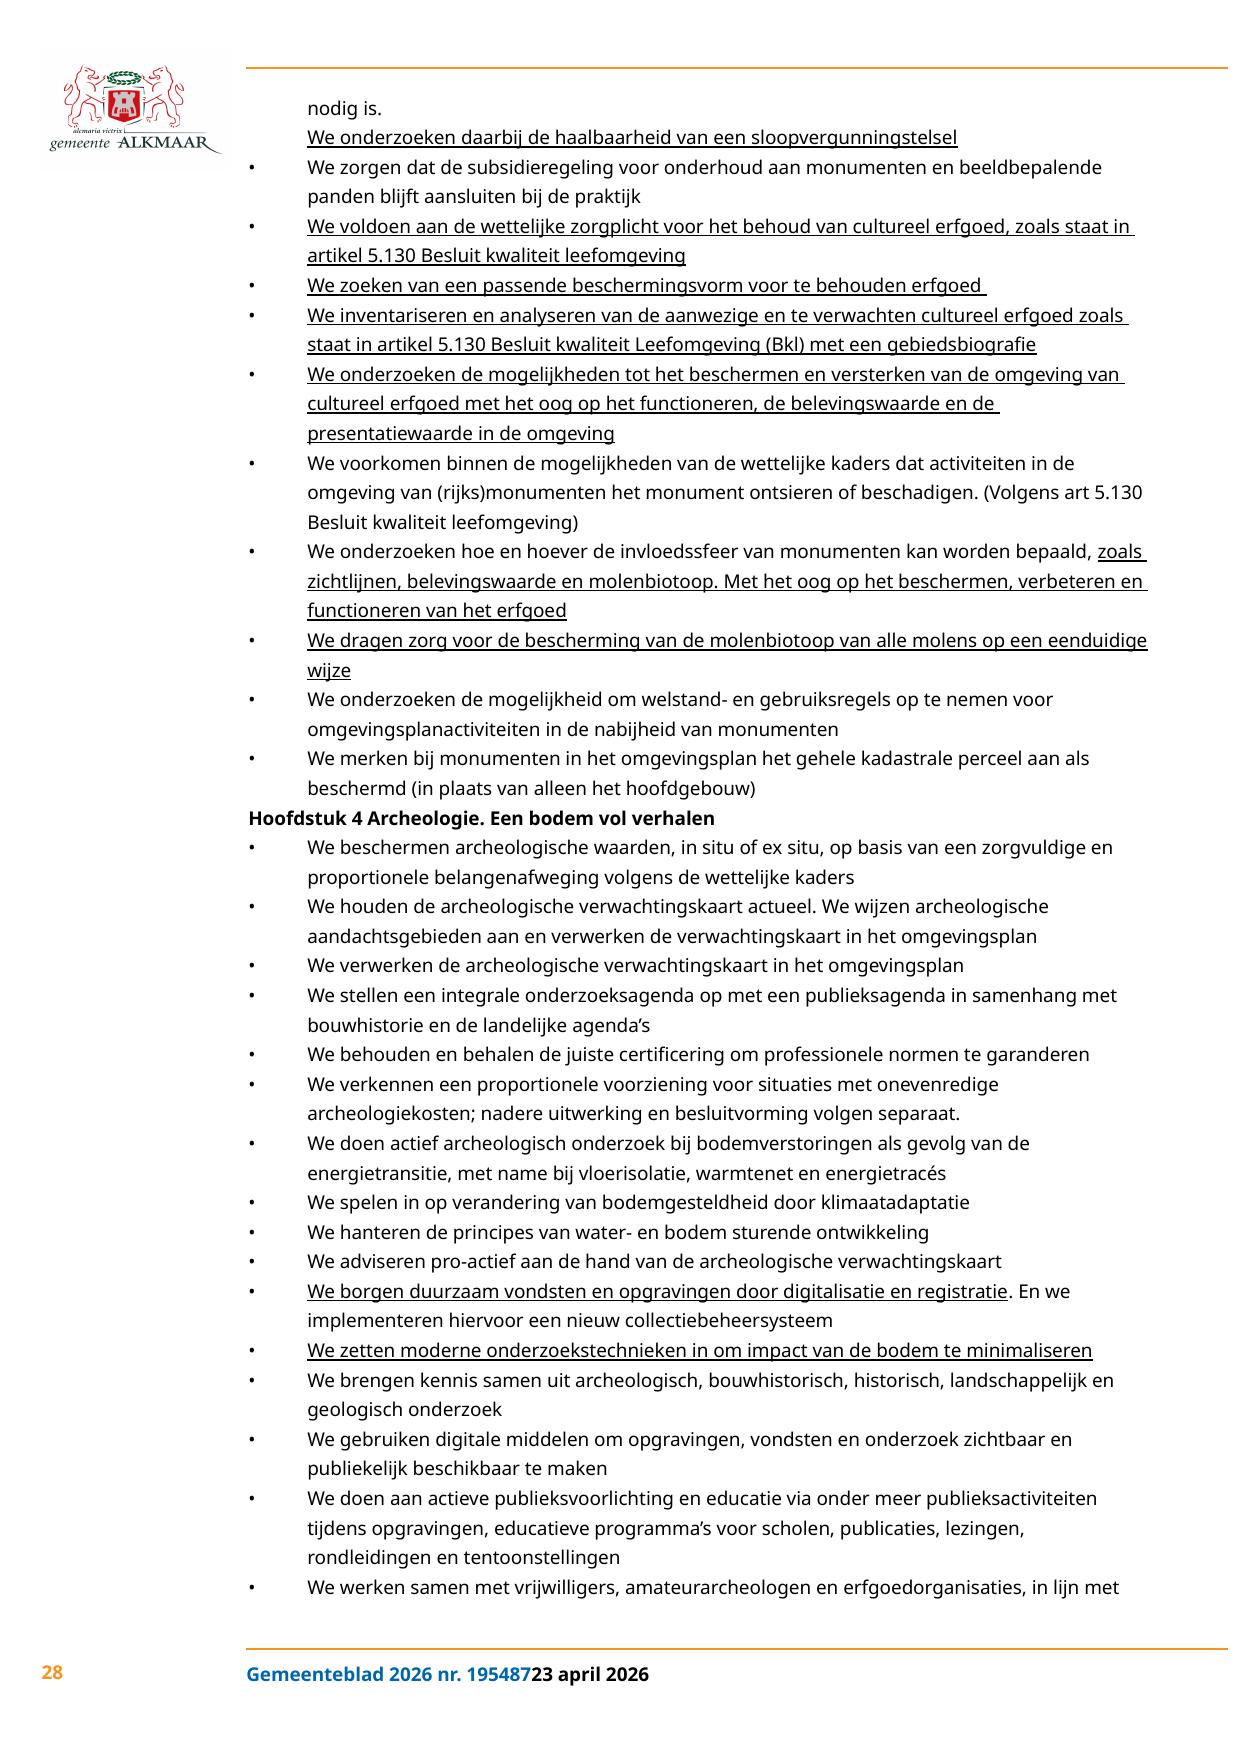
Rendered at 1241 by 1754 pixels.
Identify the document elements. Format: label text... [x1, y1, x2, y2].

list We voorkomen binnen de mogelijkheden van de wettelijke kaders dat activiteiten in de omgeving van (rijks)monumenten het monument ontsieren of beschadigen. (Volgens art 5.130 Besluit kwaliteit leefomgeving) [248, 450, 1152, 535]
list We onderzoeken daarbij de haalbaarheid van een sloopvergunningstelsel [248, 124, 1152, 150]
list We borgen duurzaam vondsten en opgravingen door digitalisatie en registratie. En we implementeren hiervoor een nieuw collectiebeheersysteem [248, 1278, 1152, 1333]
list We zetten moderne onderzoekstechnieken in om impact van de bodem te minimaliseren [248, 1337, 1152, 1363]
list We onderzoeken hoe en hoever de invloedssfeer van monumenten kan worden bepaald, zoals zichtlijnen, belevingswaarde en molenbiotoop. Met het oog op het beschermen, verbeteren en functioneren van het erfgoed [248, 538, 1152, 623]
list We spelen in op verandering van bodemgesteldheid door klimaatadaptatie [248, 1189, 1152, 1215]
picture [41, 47, 231, 172]
list We zorgen dat de subsidieregeling voor onderhoud aan monumenten en beeldbepalende panden blijft aansluiten bij de praktijk [248, 154, 1152, 209]
list We dragen zorg voor de bescherming van de molenbiotoop van alle molens op een eenduidige wijze [248, 627, 1152, 683]
list We werken samen met vrijwilligers, amateurarcheologen en erfgoedorganisaties, in lijn met [248, 1574, 1152, 1600]
text Hoofdstuk 4 Archeologie. Een bodem vol verhalen [248, 805, 1152, 831]
list nodig is. [248, 95, 1152, 121]
list We beschermen archeologische waarden, in situ of ex situ, op basis van een zorgvuldige en proportionele belangenafweging volgens de wettelijke kaders [248, 834, 1152, 890]
list We voldoen aan de wettelijke zorgplicht voor het behoud van cultureel erfgoed, zoals staat in artikel 5.130 Besluit kwaliteit leefomgeving [248, 213, 1152, 268]
list We adviseren pro-actief aan de hand van de archeologische verwachtingskaart [248, 1248, 1152, 1274]
list We behouden en behalen de juiste certificering om professionele normen te garanderen [248, 1041, 1152, 1067]
list We gebruiken digitale middelen om opgravingen, vondsten en onderzoek zichtbaar en publiekelijk beschikbaar te maken [248, 1426, 1152, 1481]
list We merken bij monumenten in het omgevingsplan het gehele kadastrale perceel aan als beschermd (in plaats van alleen het hoofdgebouw) [248, 746, 1152, 801]
list We doen actief archeologisch onderzoek bij bodemverstoringen als gevolg van de energietransitie, met name bij vloerisolatie, warmtenet en energietracés [248, 1130, 1152, 1186]
list We verwerken de archeologische verwachtingskaart in het omgevingsplan [248, 953, 1152, 978]
list We inventariseren en analyseren van de aanwezige en te verwachten cultureel erfgoed zoals staat in artikel 5.130 Besluit kwaliteit Leefomgeving (Bkl) met een gebiedsbiografie [248, 302, 1152, 357]
list We doen aan actieve publieksvoorlichting en educatie via onder meer publieksactiviteiten tijdens opgravingen, educatieve programma’s voor scholen, publicaties, lezingen, rondleidingen en tentoonstellingen [248, 1485, 1152, 1570]
list We stellen een integrale onderzoeksagenda op met een publieksagenda in samenhang met bouwhistorie en de landelijke agenda’s [248, 982, 1152, 1038]
list We houden de archeologische verwachtingskaart actueel. We wijzen archeologische aandachtsgebieden aan en verwerken de verwachtingskaart in het omgevingsplan [248, 893, 1152, 949]
list We hanteren de principes van water- en bodem sturende ontwikkeling [248, 1219, 1152, 1245]
list We zoeken van een passende beschermingsvorm voor te behouden erfgoed [248, 272, 1152, 298]
list We brengen kennis samen uit archeologisch, bouwhistorisch, historisch, landschappelijk en geologisch onderzoek [248, 1367, 1152, 1422]
list We onderzoeken de mogelijkheid om welstand- en gebruiksregels op te nemen voor omgevingsplanactiviteiten in de nabijheid van monumenten [248, 686, 1152, 742]
list We onderzoeken de mogelijkheden tot het beschermen en versterken van de omgeving van cultureel erfgoed met het oog op het functioneren, de belevingswaarde en de presentatiewaarde in de omgeving [248, 361, 1152, 446]
list We verkennen een proportionele voorziening voor situaties met onevenredige archeologiekosten; nadere uitwerking en besluitvorming volgen separaat. [248, 1071, 1152, 1126]
